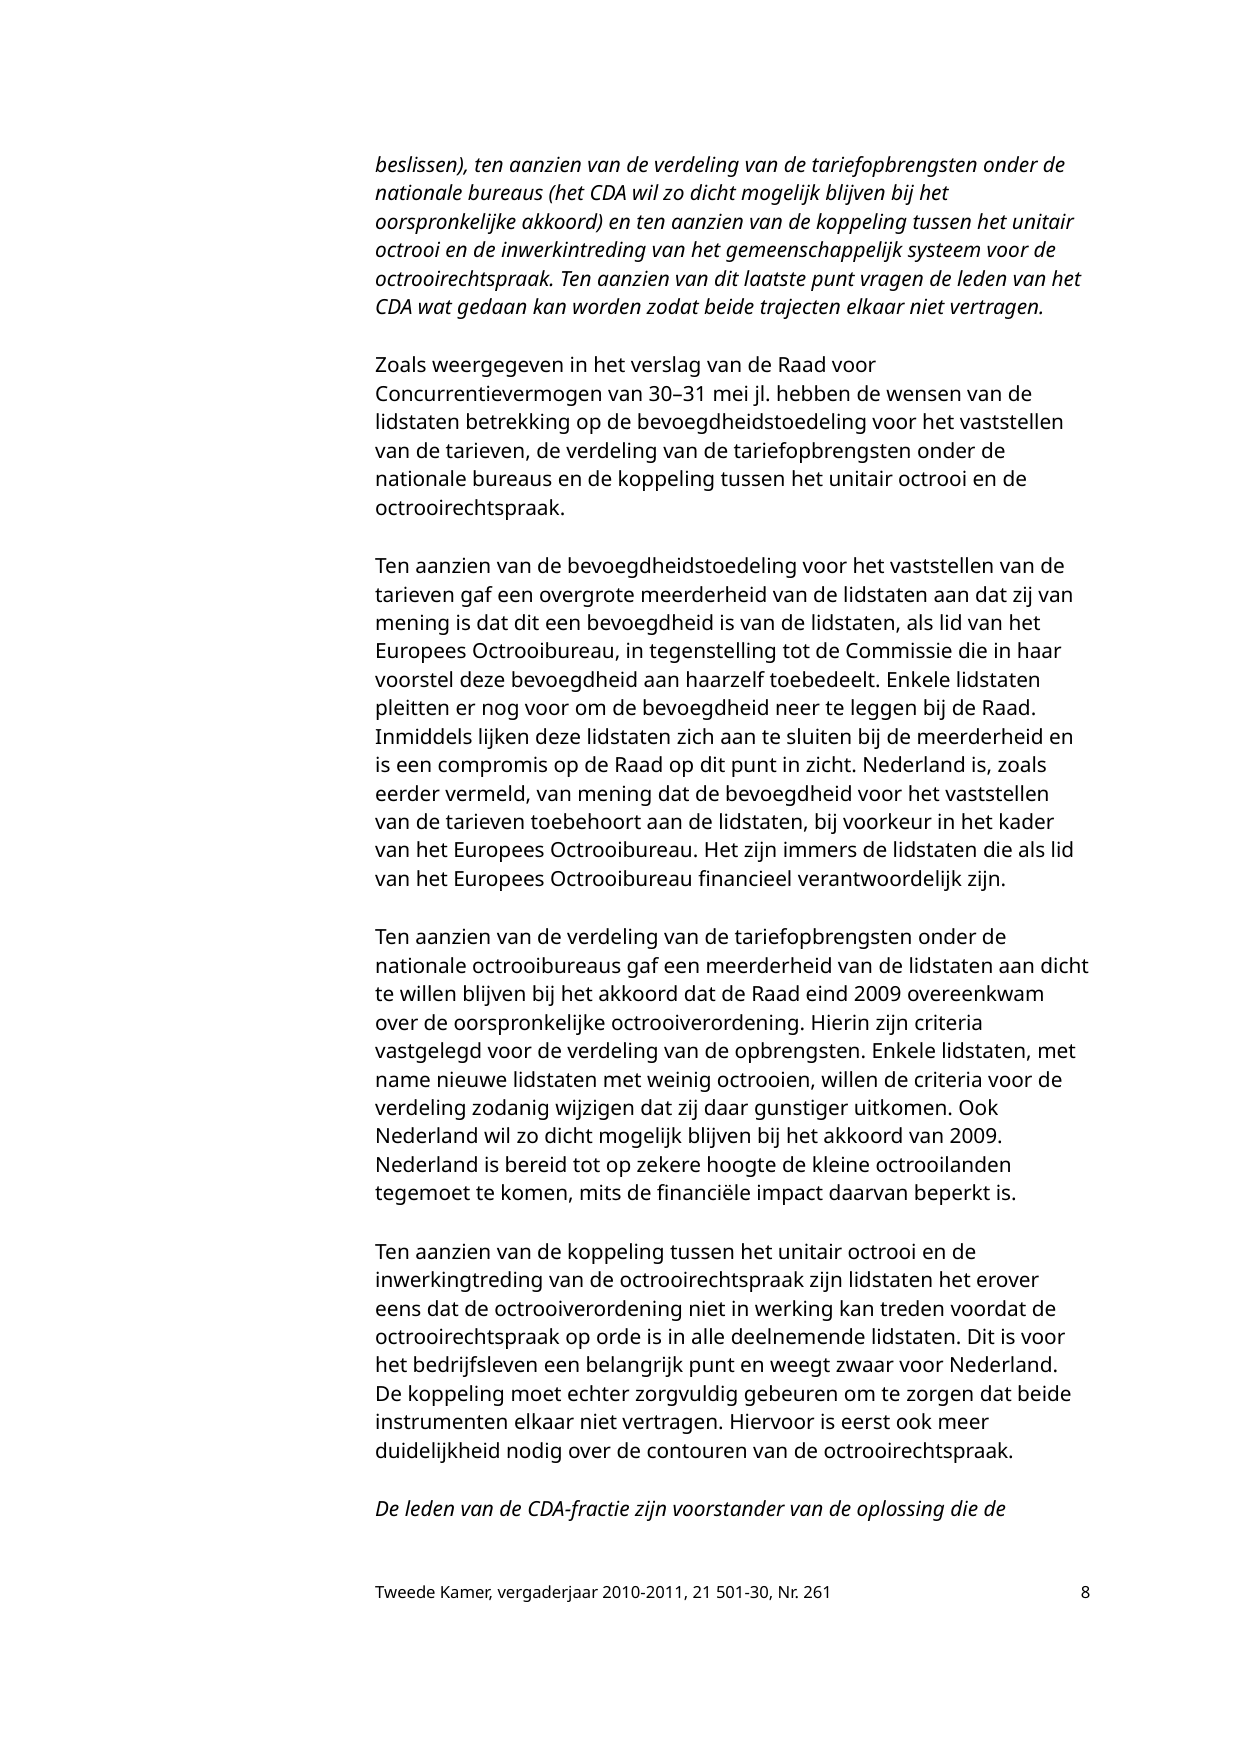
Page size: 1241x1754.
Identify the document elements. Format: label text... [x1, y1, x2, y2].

text Ten aanzien van de koppeling tussen het unitair octrooi en de inwerkingtreding van de octrooirechtspraak zijn lidstaten het erover eens dat de octrooiverordening niet in werking kan treden voordat de octrooirechtspraak op orde is in alle deelnemende lidstaten. Dit is voor het bedrijfsleven een belangrijk punt en weegt zwaar voor Nederland. De koppeling moet echter zorgvuldig gebeuren om te zorgen dat beide instrumenten elkaar niet vertragen. Hiervoor is eerst ook meer duidelijkheid nodig over de contouren van de octrooirechtspraak. [375, 1237, 1090, 1464]
text Ten aanzien van de bevoegdheidstoedeling voor het vaststellen van de tarieven gaf een overgrote meerderheid van de lidstaten aan dat zij van mening is dat dit een bevoegdheid is van de lidstaten, als lid van het Europees Octrooibureau, in tegenstelling tot de Commissie die in haar voorstel deze bevoegdheid aan haarzelf toebedeelt. Enkele lidstaten pleitten er nog voor om de bevoegdheid neer te leggen bij de Raad. Inmiddels lijken deze lidstaten zich aan te sluiten bij de meerderheid en is een compromis op de Raad op dit punt in zicht. Nederland is, zoals eerder vermeld, van mening dat de bevoegdheid voor het vaststellen van de tarieven toebehoort aan de lidstaten, bij voorkeur in het kader van het Europees Octrooibureau. Het zijn immers de lidstaten die als lid van het Europees Octrooibureau financieel verantwoordelijk zijn. [375, 551, 1090, 892]
text De leden van de CDA-fractie zijn voorstander van de oplossing die de [375, 1494, 1090, 1523]
text Zoals weergegeven in het verslag van de Raad voor Concurrentievermogen van 30–31 mei jl. hebben de wensen van de lidstaten betrekking op de bevoegdheidstoedeling voor het vaststellen van de tarieven, de verdeling van de tariefopbrengsten onder de nationale bureaus en de koppeling tussen het unitair octrooi en de octrooirechtspraak. [375, 351, 1090, 521]
text beslissen), ten aanzien van de verdeling van de tariefopbrengsten onder de nationale bureaus (het CDA wil zo dicht mogelijk blijven bij het oorspronkelijke akkoord) en ten aanzien van de koppeling tussen het unitair octrooi en de inwerkintreding van het gemeenschappelijk systeem voor de octrooirechtspraak. Ten aanzien van dit laatste punt vragen de leden van het CDA wat gedaan kan worden zodat beide trajecten elkaar niet vertragen. [375, 150, 1090, 321]
text Ten aanzien van de verdeling van de tariefopbrengsten onder de nationale octrooibureaus gaf een meerderheid van de lidstaten aan dicht te willen blijven bij het akkoord dat de Raad eind 2009 overeenkwam over de oorspronkelijke octrooiverordening. Hierin zijn criteria vastgelegd voor de verdeling van de opbrengsten. Enkele lidstaten, met name nieuwe lidstaten met weinig octrooien, willen de criteria voor de verdeling zodanig wijzigen dat zij daar gunstiger uitkomen. Ook Nederland wil zo dicht mogelijk blijven bij het akkoord van 2009. Nederland is bereid tot op zekere hoogte de kleine octrooilanden tegemoet te komen, mits de financiële impact daarvan beperkt is. [375, 922, 1090, 1207]
